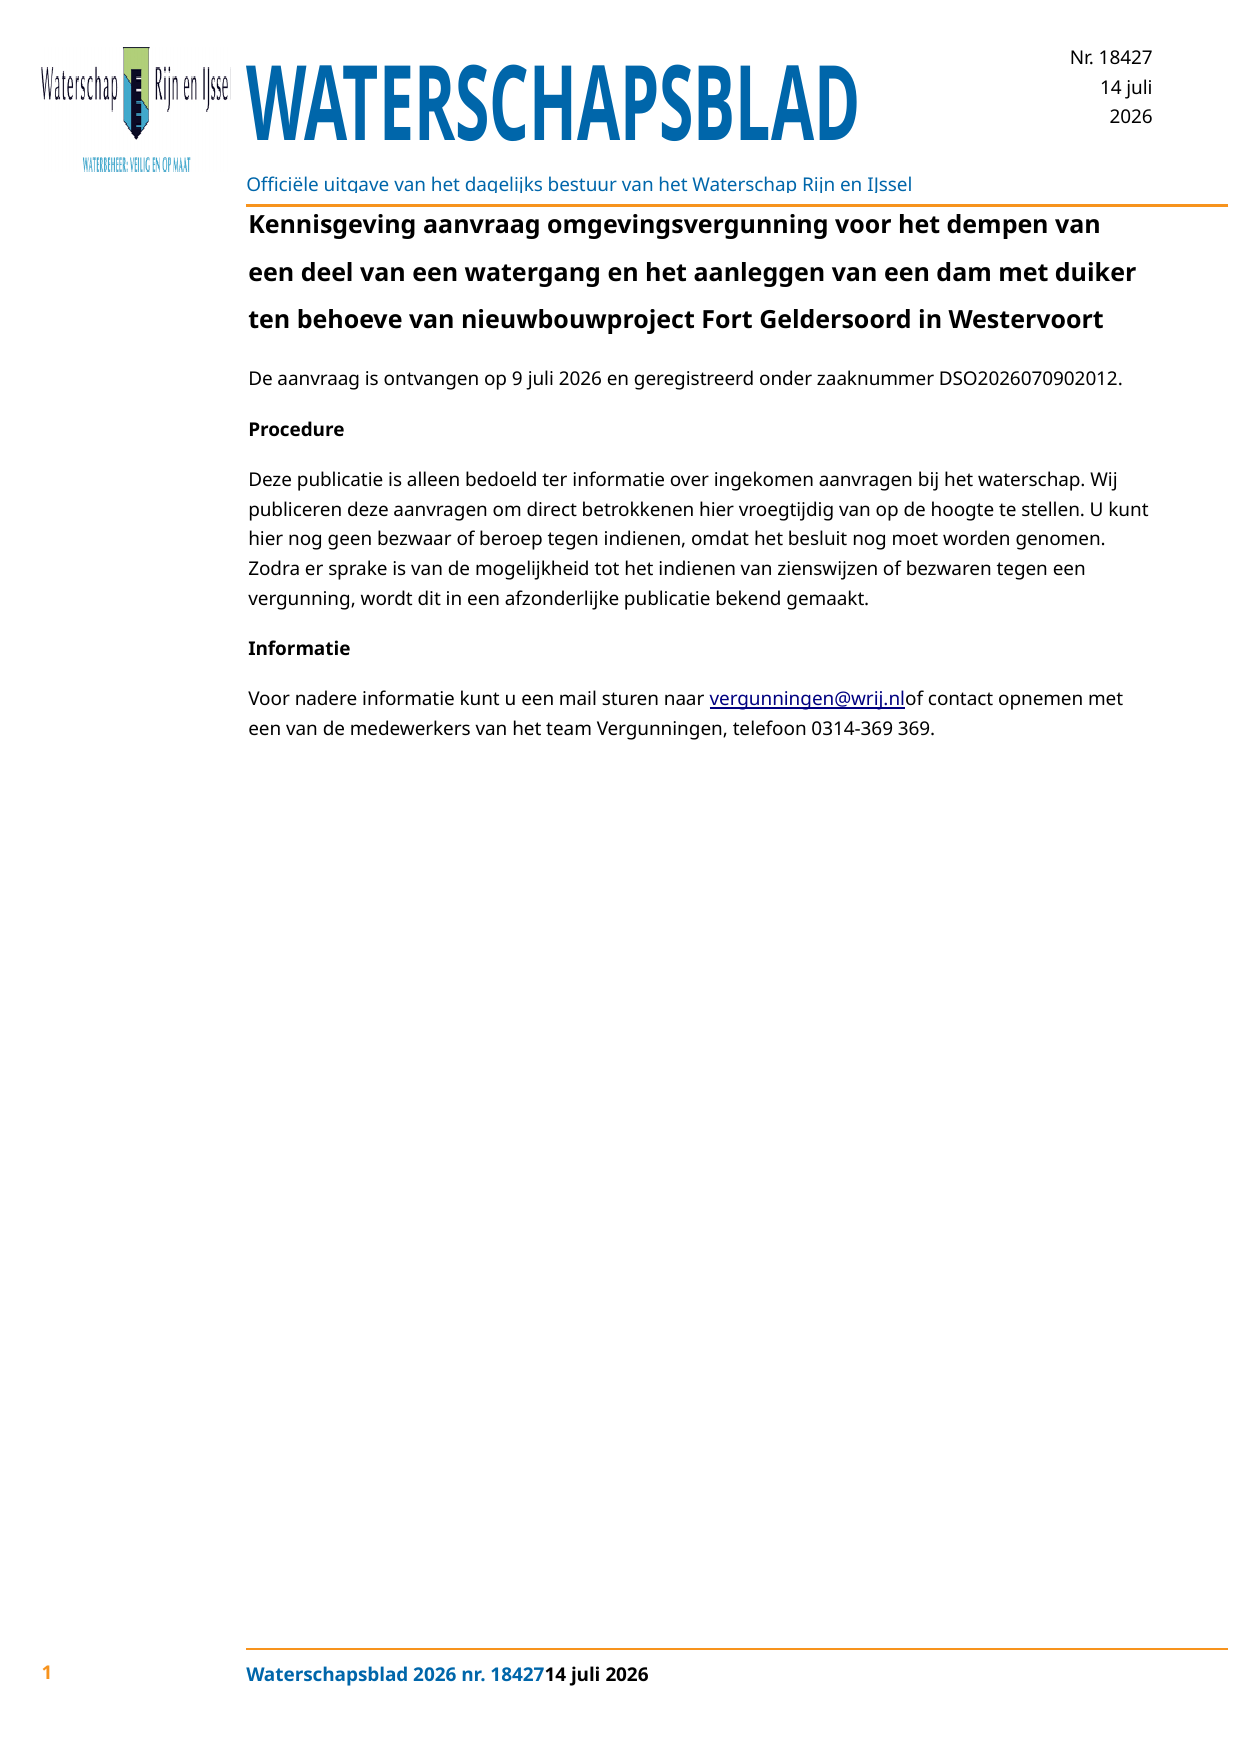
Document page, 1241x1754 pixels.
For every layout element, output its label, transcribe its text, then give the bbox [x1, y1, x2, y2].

text Kennisgeving aanvraag omgevingsvergunning voor het dempen van een deel van een watergang en het aanleggen van een dam met duiker ten behoeve van nieuwbouwproject Fort Geldersoord in Westervoort [248, 207, 1152, 336]
text Informatie [248, 635, 1152, 661]
text De aanvraag is ontvangen op 9 juli 2026 en geregistreerd onder zaaknummer DSO2026070902012. [248, 366, 1152, 391]
text Voor nadere informatie kunt u een mail sturen naar vergunningen@wrij.nlof contact opnemen met een van de medewerkers van het team Vergunningen, telefoon 0314-369 369. [248, 686, 1152, 741]
text Procedure [248, 416, 1152, 442]
text Deze publicatie is alleen bedoeld ter informatie over ingekomen aanvragen bij het waterschap. Wij publiceren deze aanvragen om direct betrokkenen hier vroegtijdig van op de hoogte te stellen. U kunt hier nog geen bezwaar of beroep tegen indienen, omdat het besluit nog moet worden genomen. Zodra er sprake is van de mogelijkheid tot het indienen van zienswijzen of bezwaren tegen een vergunning, wordt dit in een afzonderlijke publicatie bekend gemaakt. [248, 466, 1152, 610]
picture [41, 47, 231, 172]
